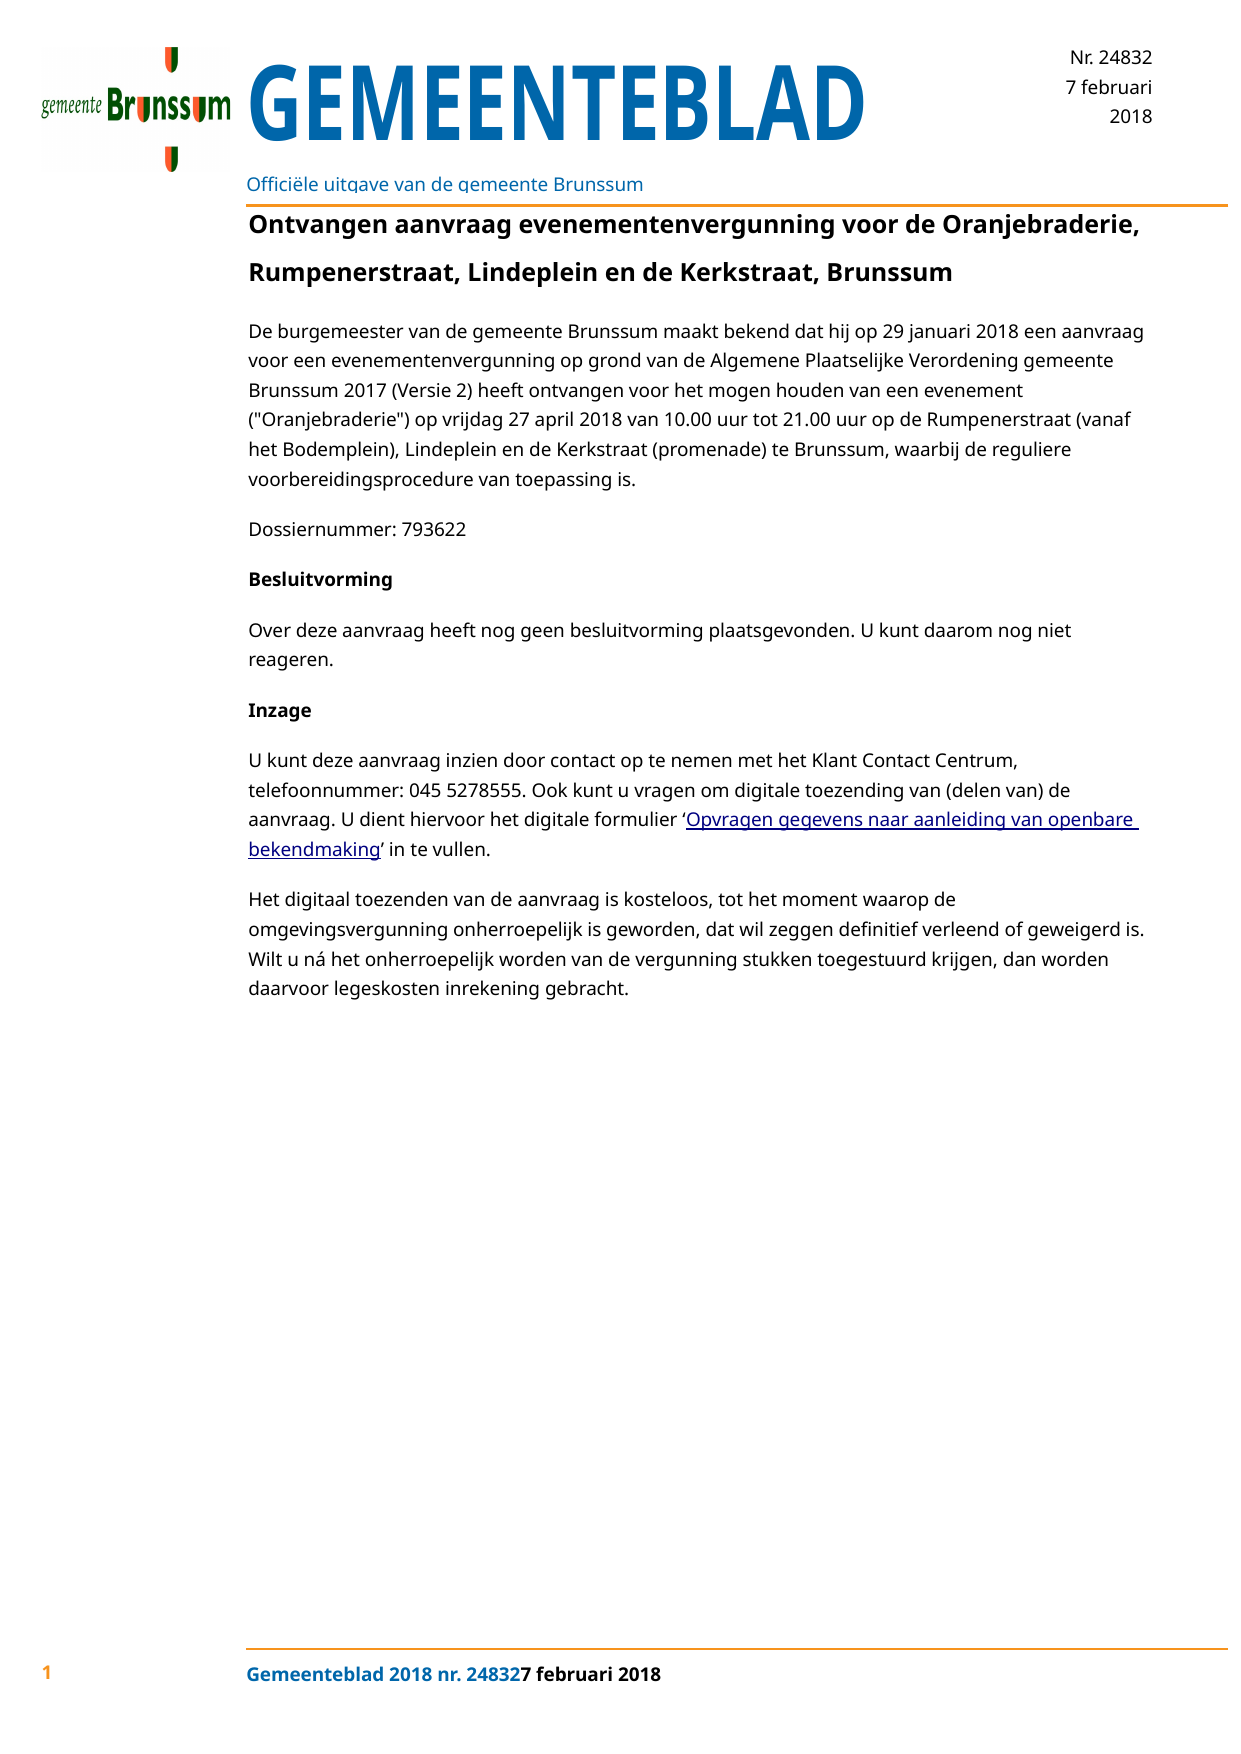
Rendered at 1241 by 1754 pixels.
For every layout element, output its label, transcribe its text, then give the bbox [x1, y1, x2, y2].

text Dossiernummer: 793622 [248, 516, 1152, 542]
text Inzage [248, 697, 1152, 723]
text De burgemeester van de gemeente Brunssum maakt bekend dat hij op 29 januari 2018 een aanvraag voor een evenementenvergunning op grond van de Algemene Plaatselijke Verordening gemeente Brunssum 2017 (Versie 2) heeft ontvangen voor het mogen houden van een evenement ("Oranjebraderie") op vrijdag 27 april 2018 van 10.00 uur tot 21.00 uur op de Rumpenerstraat (vanaf het Bodemplein), Lindeplein en de Kerkstraat (promenade) te Brunssum, waarbij de reguliere voorbereidingsprocedure van toepassing is. [248, 318, 1152, 492]
picture [41, 47, 231, 172]
text Ontvangen aanvraag evenementenvergunning voor de Oranjebraderie, Rumpenerstraat, Lindeplein en de Kerkstraat, Brunssum [248, 207, 1152, 288]
text Over deze aanvraag heeft nog geen besluitvorming plaatsgevonden. U kunt daarom nog niet reageren. [248, 617, 1152, 672]
text Het digitaal toezenden van de aanvraag is kosteloos, tot het moment waarop de omgevingsvergunning onherroepelijk is geworden, dat wil zeggen definitief verleend of geweigerd is. Wilt u ná het onherroepelijk worden van de vergunning stukken toegestuurd krijgen, dan worden daarvoor legeskosten inrekening gebracht. [248, 887, 1152, 1001]
text Besluitvorming [248, 567, 1152, 592]
text U kunt deze aanvraag inzien door contact op te nemen met het Klant Contact Centrum, telefoonnummer: 045 5278555. Ook kunt u vragen om digitale toezending van (delen van) de aanvraag. U dient hiervoor het digitale formulier ‘Opvragen gegevens naar aanleiding van openbare bekendmaking’ in te vullen. [248, 747, 1152, 862]
